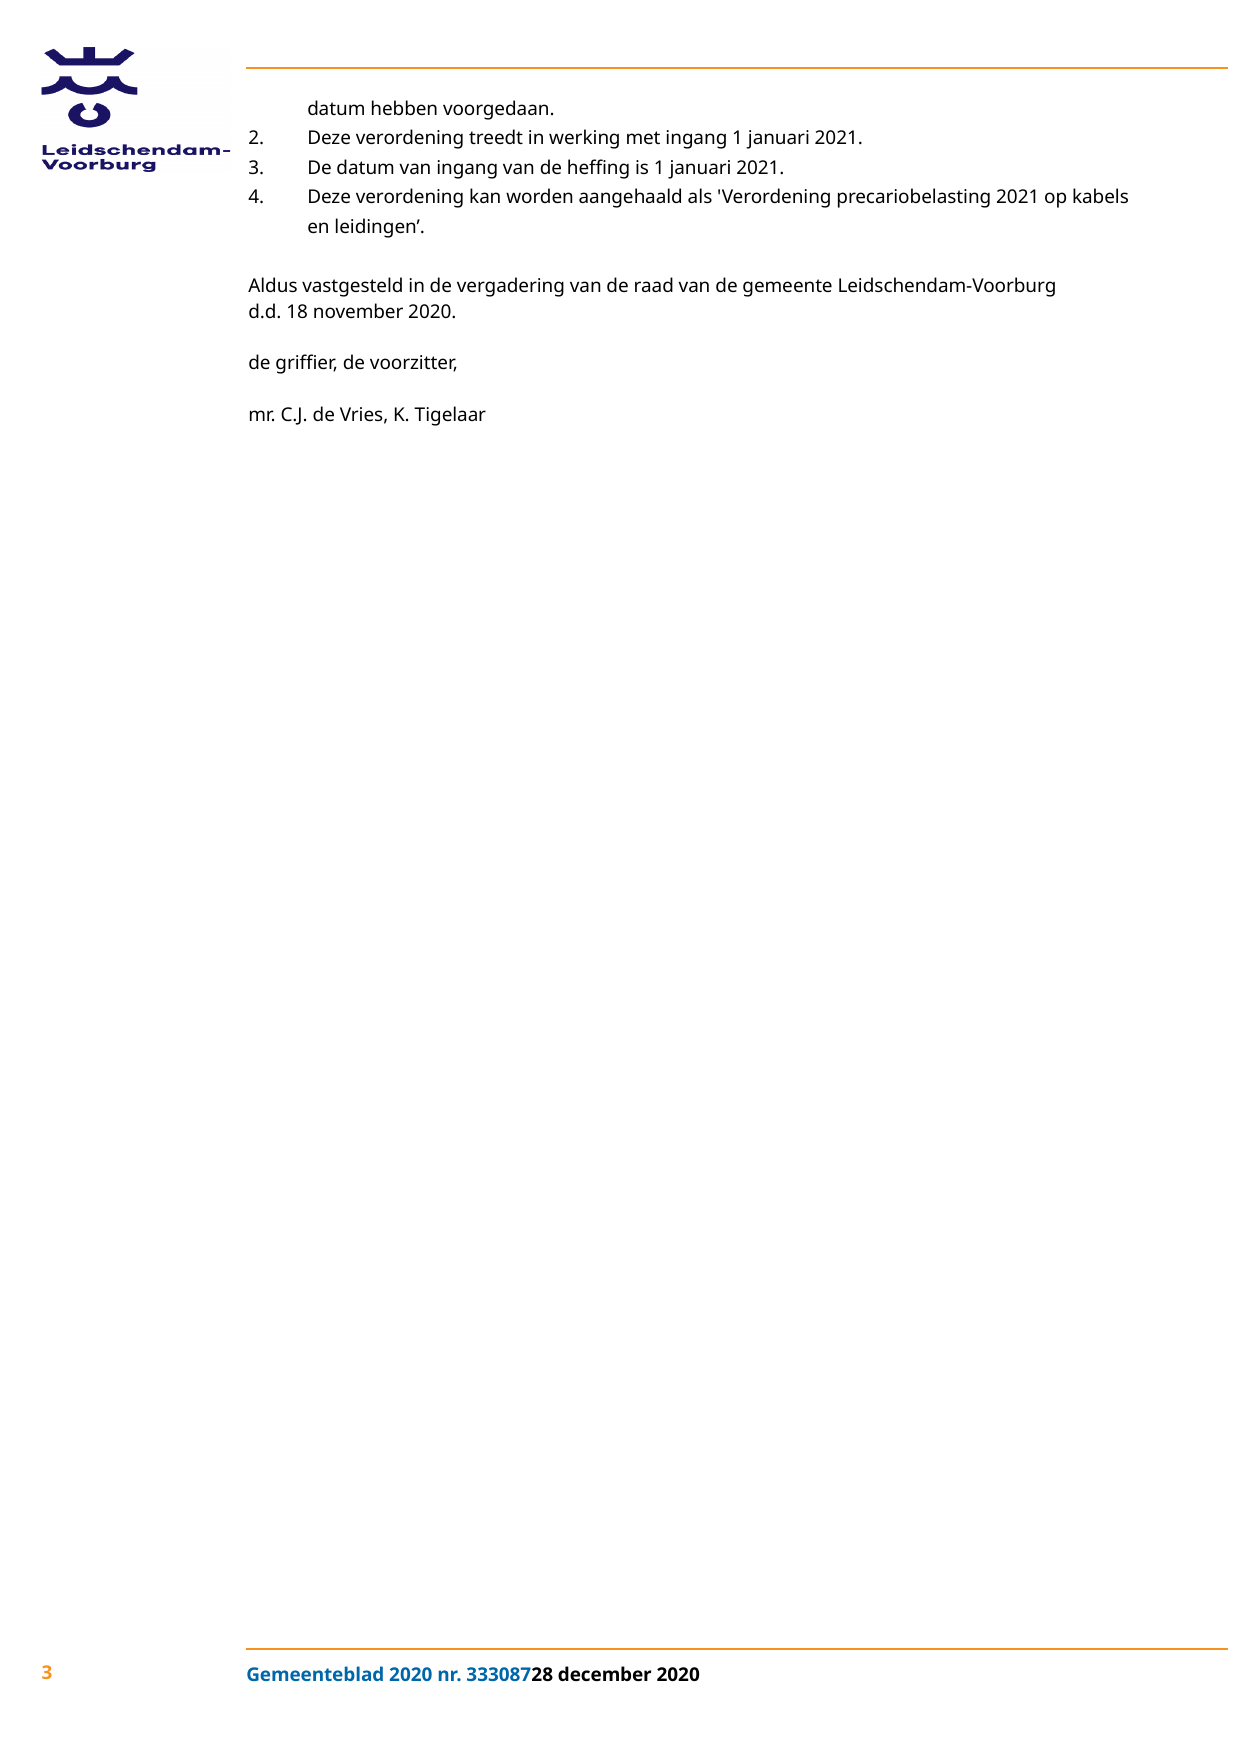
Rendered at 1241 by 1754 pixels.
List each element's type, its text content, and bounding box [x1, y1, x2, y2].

text de griffier, de voorzitter, [248, 349, 1152, 375]
picture [41, 47, 231, 172]
list datum hebben voorgedaan. [248, 95, 1152, 121]
text Aldus vastgesteld in de vergadering van de raad van de gemeente Leidschendam-Voorburg [248, 272, 1152, 298]
text mr. C.J. de Vries, K. Tigelaar [248, 401, 1152, 427]
list Deze verordening kan worden aangehaald als 'Verordening precariobelasting 2021 op kabels en leidingen’. [248, 183, 1152, 239]
list De datum van ingang van de heffing is 1 januari 2021. [248, 154, 1152, 180]
text d.d. 18 november 2020. [248, 298, 1152, 324]
list Deze verordening treedt in werking met ingang 1 januari 2021. [248, 124, 1152, 150]
